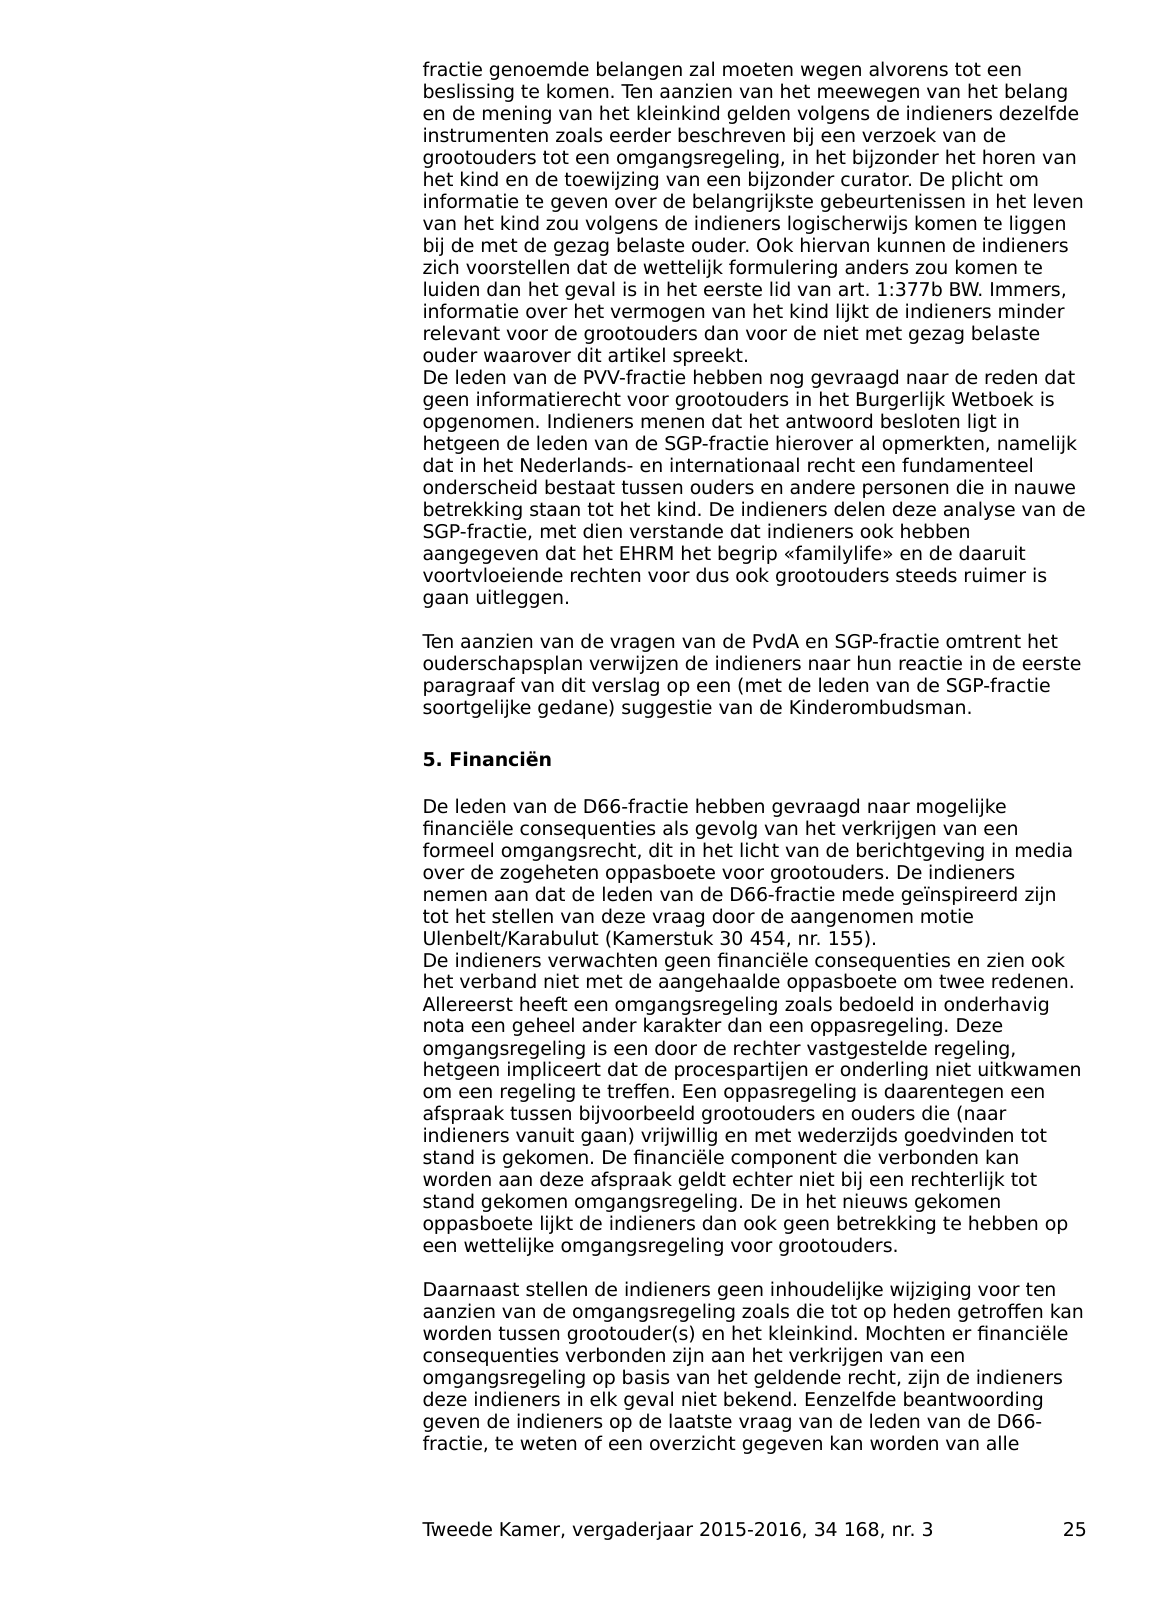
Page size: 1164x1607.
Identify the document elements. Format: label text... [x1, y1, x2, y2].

text fractie genoemde belangen zal moeten wegen alvorens tot een beslissing te komen. Ten aanzien van het meewegen van het belang en de mening van het kleinkind gelden volgens de indieners dezelfde instrumenten zoals eerder beschreven bij een verzoek van de grootouders tot een omgangsregeling, in het bijzonder het horen van het kind en de toewijzing van een bijzonder curator. De plicht om informatie te geven over de belangrijkste gebeurtenissen in het leven van het kind zou volgens de indieners logischerwijs komen te liggen bij de met de gezag belaste ouder. Ook hiervan kunnen de indieners zich voorstellen dat de wettelijk formulering anders zou komen te luiden dan het geval is in het eerste lid van art. 1:377b BW. Immers, informatie over het vermogen van het kind lijkt de indieners minder relevant voor de grootouders dan voor de niet met gezag belaste ouder waarover dit artikel spreekt. [422, 59, 1087, 367]
text De leden van de D66-fractie hebben gevraagd naar mogelijke financiële consequenties als gevolg van het verkrijgen van een formeel omgangsrecht, dit in het licht van de berichtgeving in media over de zogeheten oppasboete voor grootouders. De indieners nemen aan dat de leden van de D66-fractie mede geïnspireerd zijn tot het stellen van deze vraag door de aangenomen motie Ulenbelt/Karabulut (Kamerstuk 30 454, nr. 155). [422, 796, 1087, 949]
text Daarnaast stellen de indieners geen inhoudelijke wijziging voor ten aanzien van de omgangsregeling zoals die tot op heden getroffen kan worden tussen grootouder(s) en het kleinkind. Mochten er financiële consequenties verbonden zijn aan het verkrijgen van een omgangsregeling op basis van het geldende recht, zijn de indieners deze indieners in elk geval niet bekend. Eenzelfde beantwoording geven de indieners op de laatste vraag van de leden van de D66-fractie, te weten of een overzicht gegeven kan worden van alle [422, 1279, 1087, 1455]
text De indieners verwachten geen financiële consequenties en zien ook het verband niet met de aangehaalde oppasboete om twee redenen. Allereerst heeft een omgangsregeling zoals bedoeld in onderhavig nota een geheel ander karakter dan een oppasregeling. Deze omgangsregeling is een door de rechter vastgestelde regeling, hetgeen impliceert dat de procespartijen er onderling niet uitkwamen om een regeling te treffen. Een oppasregeling is daarentegen een afspraak tussen bijvoorbeeld grootouders en ouders die (naar indieners vanuit gaan) vrijwillig en met wederzijds goedvinden tot stand is gekomen. De financiële component die verbonden kan worden aan deze afspraak geldt echter niet bij een rechterlijk tot stand gekomen omgangsregeling. De in het nieuws gekomen oppasboete lijkt de indieners dan ook geen betrekking te hebben op een wettelijke omgangsregeling voor grootouders. [422, 949, 1087, 1257]
text Ten aanzien van de vragen van de PvdA en SGP-fractie omtrent het ouderschapsplan verwijzen de indieners naar hun reactie in de eerste paragraaf van dit verslag op een (met de leden van de SGP-fractie soortgelijke gedane) suggestie van de Kinderombudsman. [422, 631, 1087, 719]
subtitle 5. Financiën [422, 749, 1087, 771]
text De leden van de PVV-fractie hebben nog gevraagd naar de reden dat geen informatierecht voor grootouders in het Burgerlijk Wetboek is opgenomen. Indieners menen dat het antwoord besloten ligt in hetgeen de leden van de SGP-fractie hierover al opmerkten, namelijk dat in het Nederlands- en internationaal recht een fundamenteel onderscheid bestaat tussen ouders en andere personen die in nauwe betrekking staan tot het kind. De indieners delen deze analyse van de SGP-fractie, met dien verstande dat indieners ook hebben aangegeven dat het EHRM het begrip «familylife» en de daaruit voortvloeiende rechten voor dus ook grootouders steeds ruimer is gaan uitleggen. [422, 367, 1087, 608]
